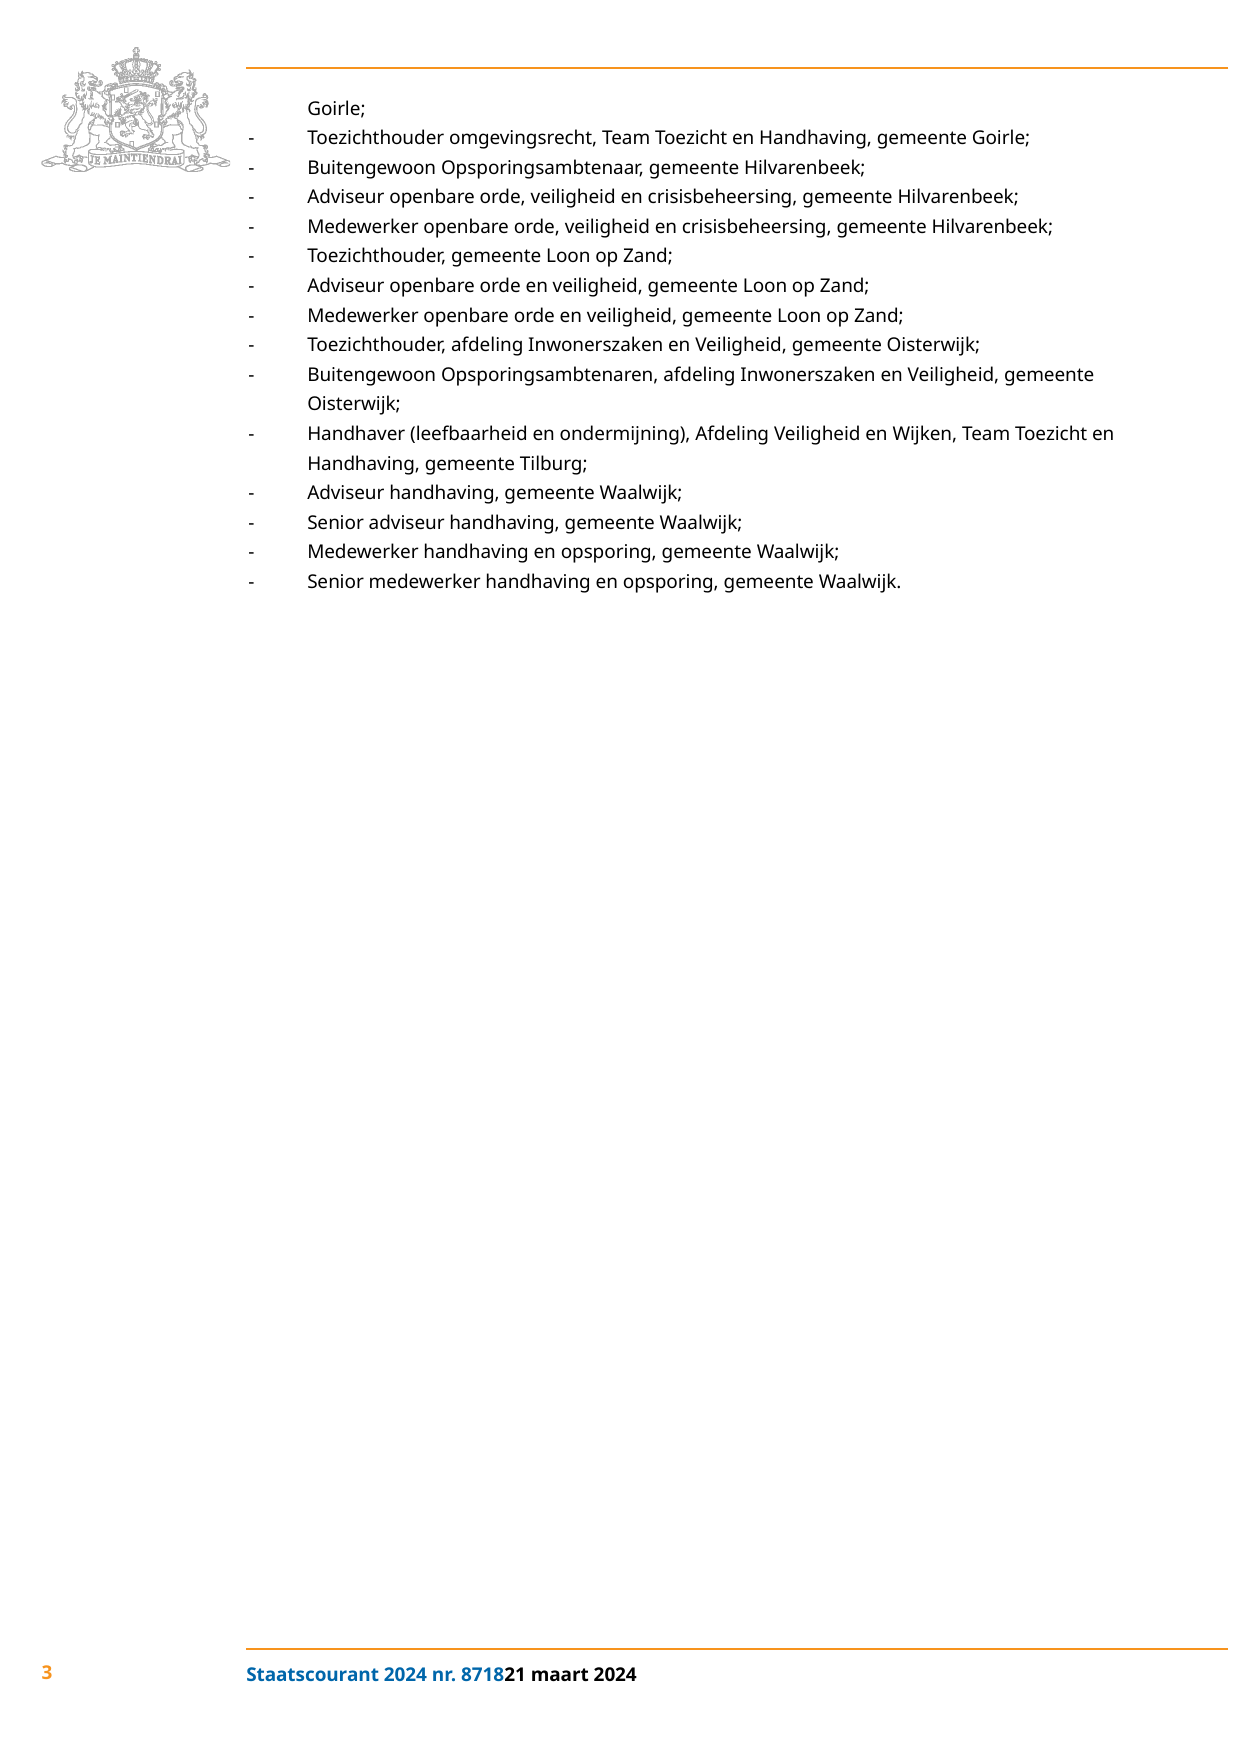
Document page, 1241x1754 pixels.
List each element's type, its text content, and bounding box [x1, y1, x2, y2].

list Toezichthouder, afdeling Inwonerszaken en Veiligheid, gemeente Oisterwijk; [248, 331, 1152, 357]
list Adviseur openbare orde en veiligheid, gemeente Loon op Zand; [248, 272, 1152, 298]
list Medewerker openbare orde en veiligheid, gemeente Loon op Zand; [248, 302, 1152, 328]
list Toezichthouder, gemeente Loon op Zand; [248, 243, 1152, 268]
list Senior medewerker handhaving en opsporing, gemeente Waalwijk. [248, 568, 1152, 594]
list Medewerker handhaving en opsporing, gemeente Waalwijk; [248, 538, 1152, 564]
picture [41, 47, 231, 172]
list Goirle; [248, 95, 1152, 121]
list Senior adviseur handhaving, gemeente Waalwijk; [248, 509, 1152, 535]
list Medewerker openbare orde, veiligheid en crisisbeheersing, gemeente Hilvarenbeek; [248, 213, 1152, 239]
list Buitengewoon Opsporingsambtenaar, gemeente Hilvarenbeek; [248, 154, 1152, 180]
list Toezichthouder omgevingsrecht, Team Toezicht en Handhaving, gemeente Goirle; [248, 124, 1152, 150]
list Buitengewoon Opsporingsambtenaren, afdeling Inwonerszaken en Veiligheid, gemeente Oisterwijk; [248, 361, 1152, 416]
list Adviseur openbare orde, veiligheid en crisisbeheersing, gemeente Hilvarenbeek; [248, 183, 1152, 209]
list Adviseur handhaving, gemeente Waalwijk; [248, 479, 1152, 505]
list Handhaver (leefbaarheid en ondermijning), Afdeling Veiligheid en Wijken, Team Toezicht en Handhaving, gemeente Tilburg; [248, 420, 1152, 476]
